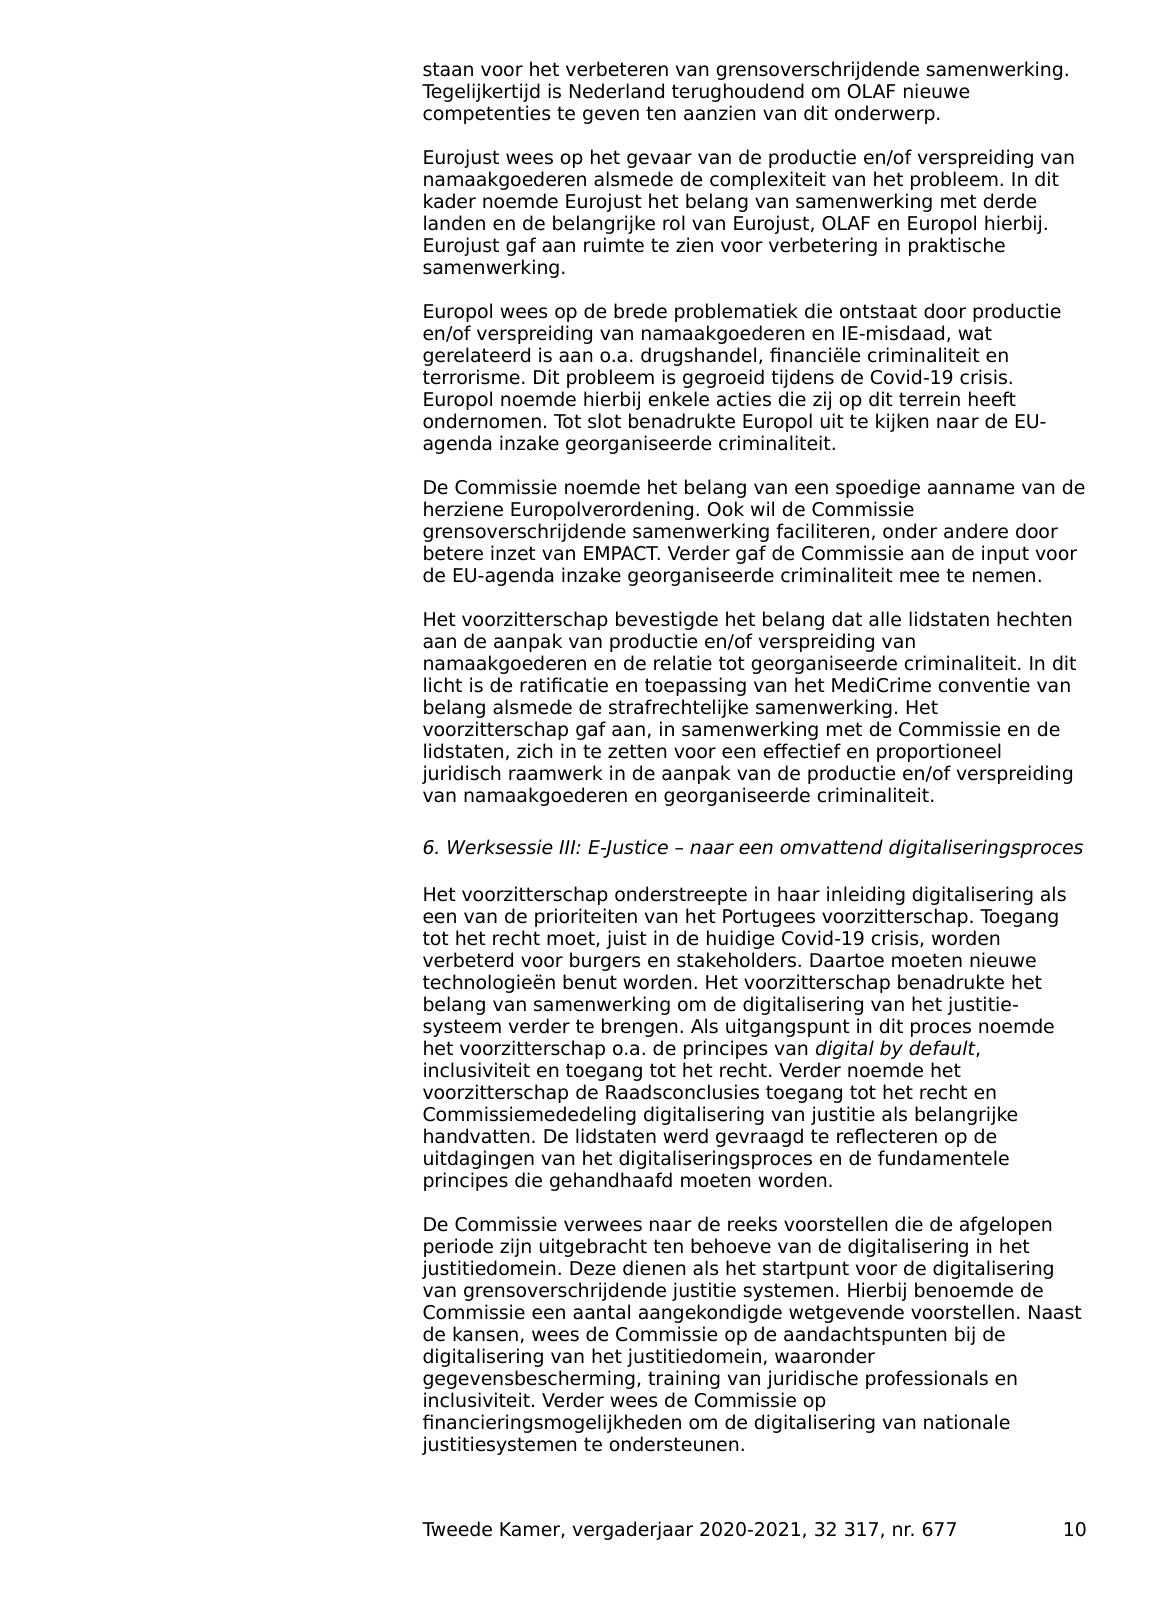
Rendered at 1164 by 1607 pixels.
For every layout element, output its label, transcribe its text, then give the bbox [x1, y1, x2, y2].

text De Commissie noemde het belang van een spoedige aanname van de herziene Europolverordening. Ook wil de Commissie grensoverschrijdende samenwerking faciliteren, onder andere door betere inzet van EMPACT. Verder gaf de Commissie aan de input voor de EU-agenda inzake georganiseerde criminaliteit mee te nemen. [422, 477, 1087, 587]
text Europol wees op de brede problematiek die ontstaat door productie en/of verspreiding van namaakgoederen en IE-misdaad, wat gerelateerd is aan o.a. drugshandel, financiële criminaliteit en terrorisme. Dit probleem is gegroeid tijdens de Covid-19 crisis. Europol noemde hierbij enkele acties die zij op dit terrein heeft ondernomen. Tot slot benadrukte Europol uit te kijken naar de EU-agenda inzake georganiseerde criminaliteit. [422, 301, 1087, 455]
text De Commissie verwees naar de reeks voorstellen die de afgelopen periode zijn uitgebracht ten behoeve van de digitalisering in het justitiedomein. Deze dienen als het startpunt voor de digitalisering van grensoverschrijdende justitie systemen. Hierbij benoemde de Commissie een aantal aangekondigde wetgevende voorstellen. Naast de kansen, wees de Commissie op de aandachtspunten bij de digitalisering van het justitiedomein, waaronder gegevensbescherming, training van juridische professionals en inclusiviteit. Verder wees de Commissie op financieringsmogelijkheden om de digitalisering van nationale justitiesystemen te ondersteunen. [422, 1214, 1087, 1456]
text Eurojust wees op het gevaar van de productie en/of verspreiding van namaakgoederen alsmede de complexiteit van het probleem. In dit kader noemde Eurojust het belang van samenwerking met derde landen en de belangrijke rol van Eurojust, OLAF en Europol hierbij. Eurojust gaf aan ruimte te zien voor verbetering in praktische samenwerking. [422, 147, 1087, 279]
text Het voorzitterschap onderstreepte in haar inleiding digitalisering als een van de prioriteiten van het Portugees voorzitterschap. Toegang tot het recht moet, juist in de huidige Covid-19 crisis, worden verbeterd voor burgers en stakeholders. Daartoe moeten nieuwe technologieën benut worden. Het voorzitterschap benadrukte het belang van samenwerking om de digitalisering van het justitie-systeem verder te brengen. Als uitgangspunt in dit proces noemde het voorzitterschap o.a. de principes van digital by default, inclusiviteit en toegang tot het recht. Verder noemde het voorzitterschap de Raadsconclusies toegang tot het recht en Commissiemededeling digitalisering van justitie als belangrijke handvatten. De lidstaten werd gevraagd te reflecteren op de uitdagingen van het digitaliseringsproces en de fundamentele principes die gehandhaafd moeten worden. [422, 884, 1087, 1192]
subtitle 6. Werksessie III: E-Justice – naar een omvattend digitaliseringsproces [422, 837, 1087, 859]
text Het voorzitterschap bevestigde het belang dat alle lidstaten hechten aan de aanpak van productie en/of verspreiding van namaakgoederen en de relatie tot georganiseerde criminaliteit. In dit licht is de ratificatie en toepassing van het MediCrime conventie van belang alsmede de strafrechtelijke samenwerking. Het voorzitterschap gaf aan, in samenwerking met de Commissie en de lidstaten, zich in te zetten voor een effectief en proportioneel juridisch raamwerk in de aanpak van de productie en/of verspreiding van namaakgoederen en georganiseerde criminaliteit. [422, 609, 1087, 807]
text staan voor het verbeteren van grensoverschrijdende samenwerking. Tegelijkertijd is Nederland terughoudend om OLAF nieuwe competenties te geven ten aanzien van dit onderwerp. [422, 59, 1087, 125]
